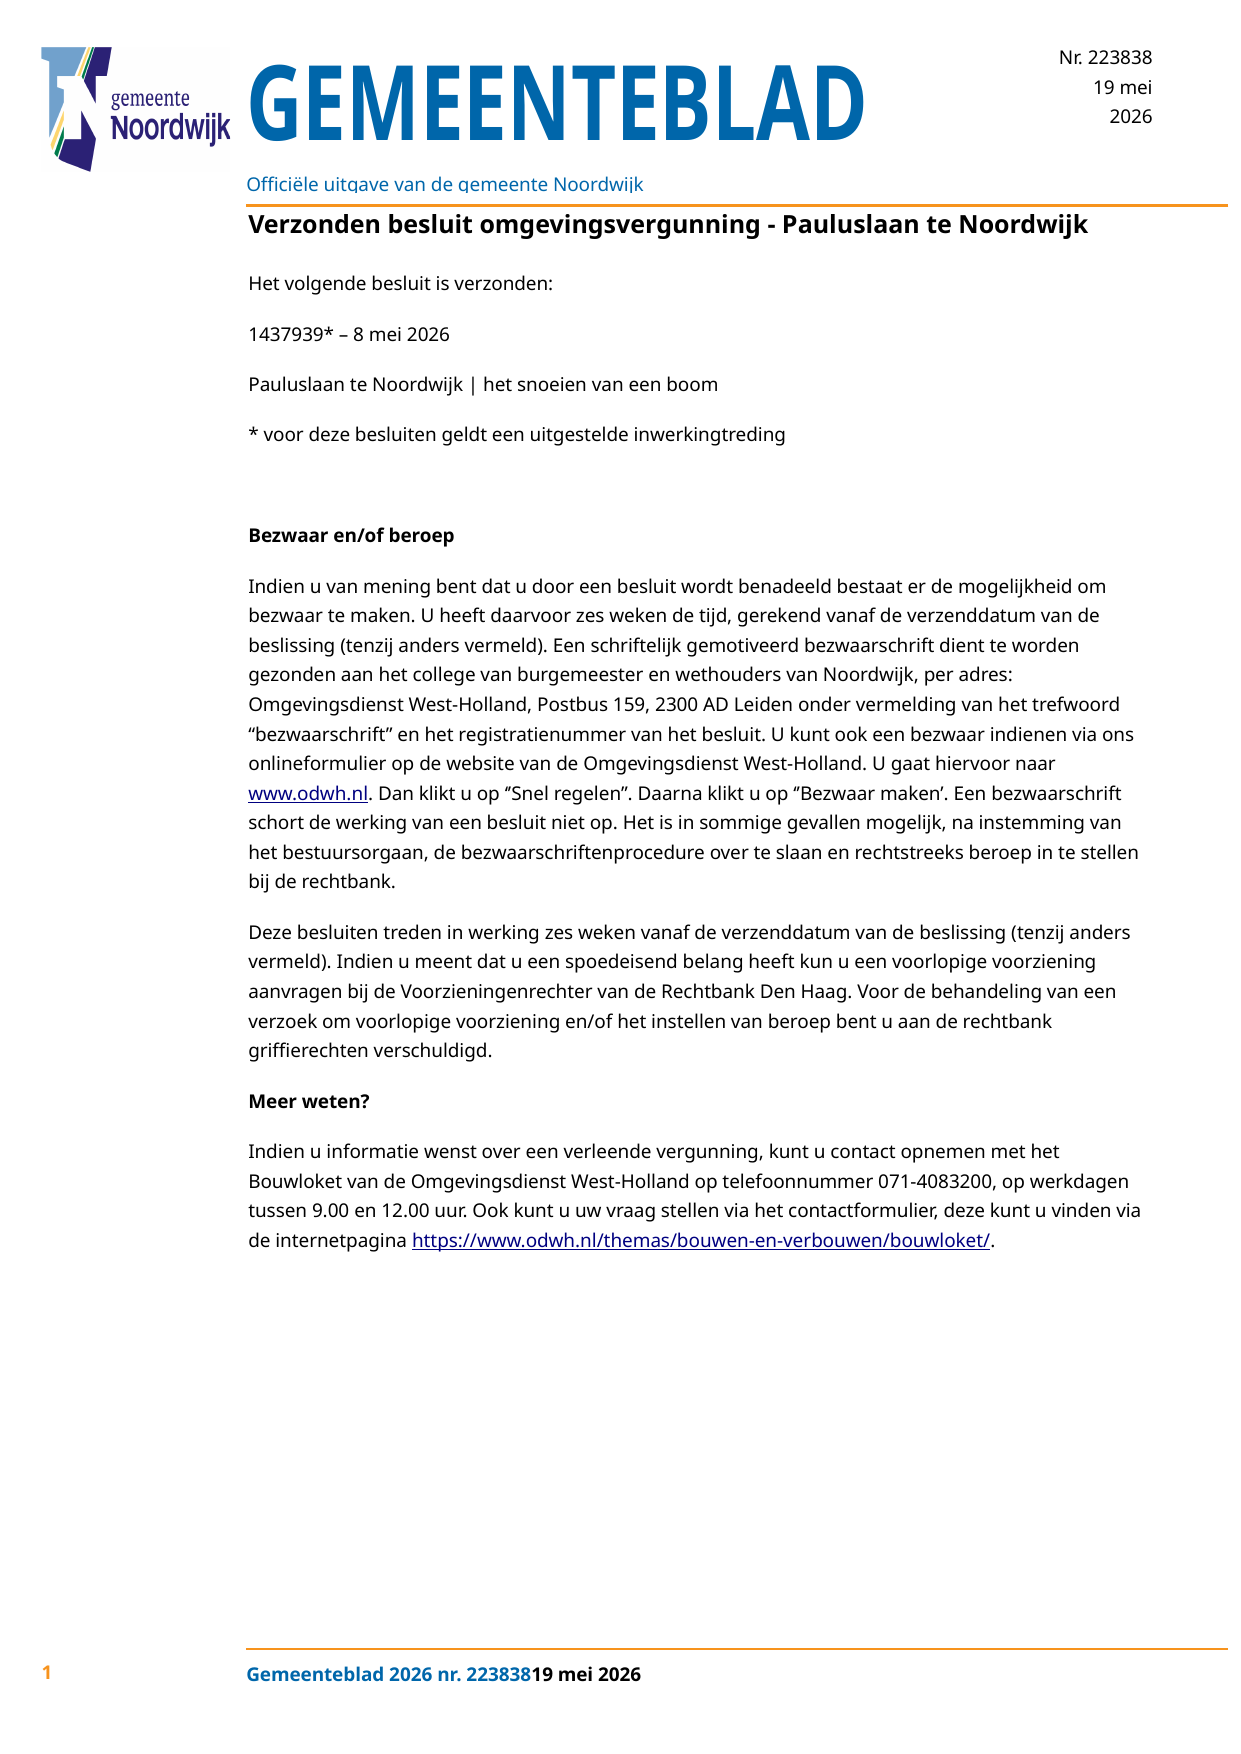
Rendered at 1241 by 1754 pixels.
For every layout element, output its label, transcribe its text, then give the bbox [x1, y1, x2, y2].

text Meer weten? [248, 1088, 1152, 1113]
text Het volgende besluit is verzonden: [248, 270, 1152, 296]
text Deze besluiten treden in werking zes weken vanaf de verzenddatum van de beslissing (tenzij anders vermeld). Indien u meent dat u een spoedeisend belang heeft kun u een voorlopige voorziening aanvragen bij de Voorzieningenrechter van de Rechtbank Den Haag. Voor de behandeling van een verzoek om voorlopige voorziening en/of het instellen van beroep bent u aan de rechtbank griffierechten verschuldigd. [248, 919, 1152, 1063]
text Indien u informatie wenst over een verleende vergunning, kunt u contact opnemen met het Bouwloket van de Omgevingsdienst West-Holland op telefoonnummer 071-4083200, op werkdagen tussen 9.00 en 12.00 uur. Ook kunt u uw vraag stellen via het contactformulier, deze kunt u vinden via de internetpagina https://www.odwh.nl/themas/bouwen-en-verbouwen/bouwloket/. [248, 1138, 1152, 1253]
text Bezwaar en/of beroep [248, 522, 1152, 548]
text Indien u van mening bent dat u door een besluit wordt benadeeld bestaat er de mogelijkheid om bezwaar te maken. U heeft daarvoor zes weken de tijd, gerekend vanaf de verzenddatum van de beslissing (tenzij anders vermeld). Een schriftelijk gemotiveerd bezwaarschrift dient te worden gezonden aan het college van burgemeester en wethouders van Noordwijk, per adres: Omgevingsdienst West-Holland, Postbus 159, 2300 AD Leiden onder vermelding van het trefwoord “bezwaarschrift” en het registratienummer van het besluit. U kunt ook een bezwaar indienen via ons onlineformulier op de website van de Omgevingsdienst West-Holland. U gaat hiervoor naar www.odwh.nl. Dan klikt u op ‘’Snel regelen”. Daarna klikt u op ‘’Bezwaar maken’. Een bezwaarschrift schort de werking van een besluit niet op. Het is in sommige gevallen mogelijk, na instemming van het bestuursorgaan, de bezwaarschriftenprocedure over te slaan en rechtstreeks beroep in te stellen bij de rechtbank. [248, 573, 1152, 894]
text Pauluslaan te Noordwijk | het snoeien van een boom [248, 371, 1152, 397]
text Verzonden besluit omgevingsvergunning - Pauluslaan te Noordwijk [248, 207, 1152, 241]
picture [41, 47, 231, 172]
text * voor deze besluiten geldt een uitgestelde inwerkingtreding [248, 422, 1152, 447]
text 1437939* – 8 mei 2026 [248, 321, 1152, 346]
